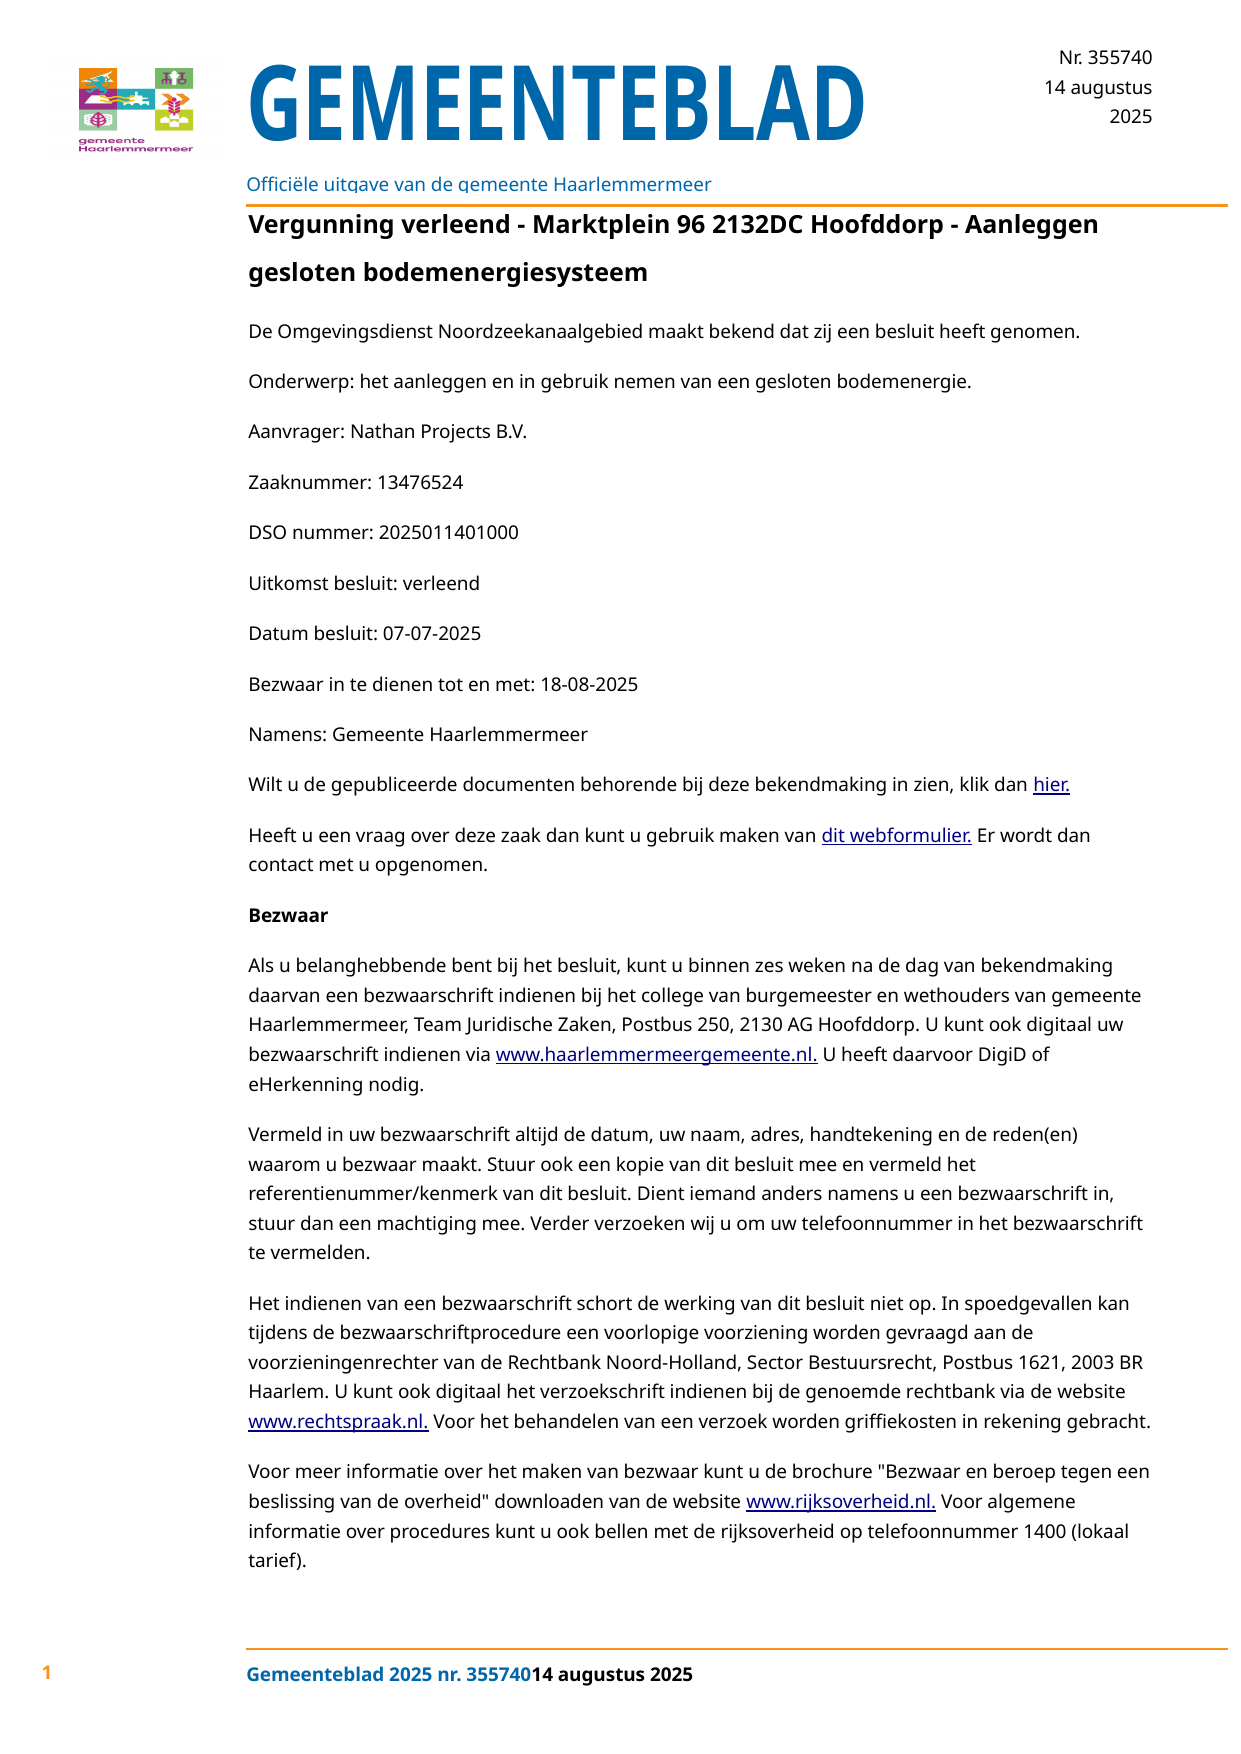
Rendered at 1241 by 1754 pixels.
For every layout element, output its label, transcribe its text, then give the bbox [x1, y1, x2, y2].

text Bezwaar in te dienen tot en met: 18-08-2025 [248, 671, 1152, 697]
text DSO nummer: 2025011401000 [248, 519, 1152, 545]
text De Omgevingsdienst Noordzeekanaalgebied maakt bekend dat zij een besluit heeft genomen. [248, 318, 1152, 344]
picture [41, 47, 231, 172]
text Bezwaar [248, 902, 1152, 928]
text Vergunning verleend - Marktplein 96 2132DC Hoofddorp - Aanleggen gesloten bodemenergiesysteem [248, 207, 1152, 288]
text Wilt u de gepubliceerde documenten behorende bij deze bekendmaking in zien, klik dan hier. [248, 772, 1152, 797]
text Vermeld in uw bezwaarschrift altijd de datum, uw naam, adres, handtekening en de reden(en) waarom u bezwaar maakt. Stuur ook een kopie van dit besluit mee en vermeld het referentienummer/kenmerk van dit besluit. Dient iemand anders namens u een bezwaarschrift in, stuur dan een machtiging mee. Verder verzoeken wij u om uw telefoonnummer in het bezwaarschrift te vermelden. [248, 1121, 1152, 1265]
text Voor meer informatie over het maken van bezwaar kunt u de brochure "Bezwaar en beroep tegen een beslissing van de overheid" downloaden van de website www.rijksoverheid.nl. Voor algemene informatie over procedures kunt u ook bellen met de rijksoverheid op telefoonnummer 1400 (lokaal tarief). [248, 1459, 1152, 1573]
text Heeft u een vraag over deze zaak dan kunt u gebruik maken van dit webformulier. Er wordt dan contact met u opgenomen. [248, 822, 1152, 877]
text Zaaknummer: 13476524 [248, 469, 1152, 495]
text Uitkomst besluit: verleend [248, 570, 1152, 596]
text Namens: Gemeente Haarlemmermeer [248, 721, 1152, 747]
text Het indienen van een bezwaarschrift schort de werking van dit besluit niet op. In spoedgevallen kan tijdens de bezwaarschriftprocedure een voorlopige voorziening worden gevraagd aan de voorzieningenrechter van de Rechtbank Noord-Holland, Sector Bestuursrecht, Postbus 1621, 2003 BR Haarlem. U kunt ook digitaal het verzoekschrift indienen bij de genoemde rechtbank via de website www.rechtspraak.nl. Voor het behandelen van een verzoek worden griffiekosten in rekening gebracht. [248, 1290, 1152, 1434]
text Onderwerp: het aanleggen en in gebruik nemen van een gesloten bodemenergie. [248, 368, 1152, 394]
text Aanvrager: Nathan Projects B.V. [248, 419, 1152, 444]
text Als u belanghebbende bent bij het besluit, kunt u binnen zes weken na de dag van bekendmaking daarvan een bezwaarschrift indienen bij het college van burgemeester en wethouders van gemeente Haarlemmermeer, Team Juridische Zaken, Postbus 250, 2130 AG Hoofddorp. U kunt ook digitaal uw bezwaarschrift indienen via www.haarlemmermeergemeente.nl. U heeft daarvoor DigiD of eHerkenning nodig. [248, 952, 1152, 1097]
text Datum besluit: 07-07-2025 [248, 620, 1152, 646]
